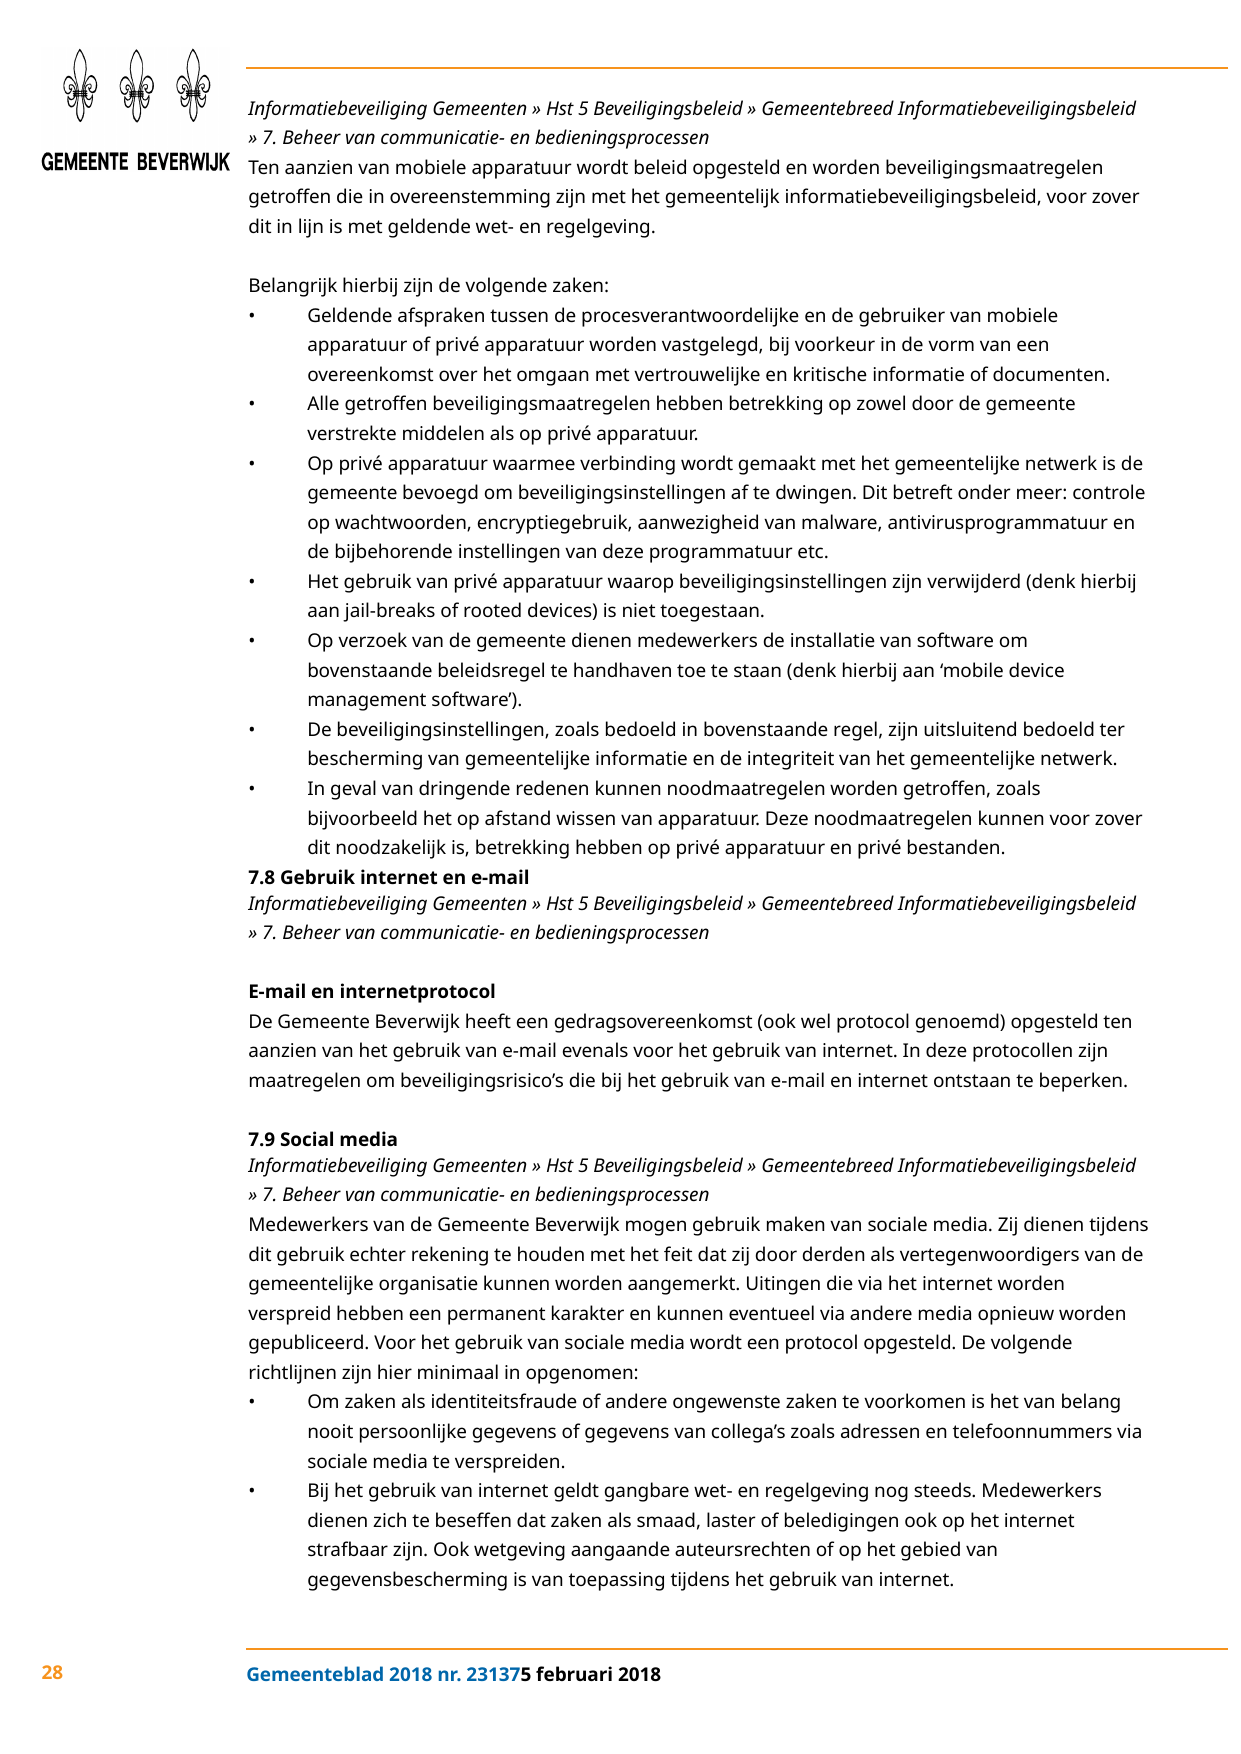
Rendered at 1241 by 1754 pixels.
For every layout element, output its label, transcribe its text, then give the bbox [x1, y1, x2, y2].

list Alle getroffen beveiligingsmaatregelen hebben betrekking op zowel door de gemeente verstrekte middelen als op privé apparatuur. [248, 391, 1152, 446]
list Bij het gebruik van internet geldt gangbare wet- en regelgeving nog steeds. Medewerkers dienen zich te beseffen dat zaken als smaad, laster of beledigingen ook op het internet strafbaar zijn. Ook wetgeving aangaande auteursrechten of op het gebied van gegevensbescherming is van toepassing tijdens het gebruik van internet. [248, 1477, 1152, 1592]
list Het gebruik van privé apparatuur waarop beveiligingsinstellingen zijn verwijderd (denk hierbij aan jail-breaks of rooted devices) is niet toegestaan. [248, 568, 1152, 623]
picture [41, 47, 231, 172]
text Informatiebeveiliging Gemeenten » Hst 5 Beveiligingsbeleid » Gemeentebreed Informatiebeveiligingsbeleid » 7. Beheer van communicatie- en bedieningsprocessen [248, 1152, 1152, 1207]
list In geval van dringende redenen kunnen noodmaatregelen worden getroffen, zoals bijvoorbeeld het op afstand wissen van apparatuur. Deze noodmaatregelen kunnen voor zover dit noodzakelijk is, betrekking hebben op privé apparatuur en privé bestanden. [248, 775, 1152, 860]
list De beveiligingsinstellingen, zoals bedoeld in bovenstaande regel, zijn uitsluitend bedoeld ter bescherming van gemeentelijke informatie en de integriteit van het gemeentelijke netwerk. [248, 716, 1152, 771]
text Informatiebeveiliging Gemeenten » Hst 5 Beveiligingsbeleid » Gemeentebreed Informatiebeveiligingsbeleid » 7. Beheer van communicatie- en bedieningsprocessen [248, 95, 1152, 150]
text De Gemeente Beverwijk heeft een gedragsovereenkomst (ook wel protocol genoemd) opgesteld ten aanzien van het gebruik van e-mail evenals voor het gebruik van internet. In deze protocollen zijn maatregelen om beveiligingsrisico’s die bij het gebruik van e-mail en internet ontstaan te beperken. [248, 1008, 1152, 1093]
list Op verzoek van de gemeente dienen medewerkers de installatie van software om bovenstaande beleidsregel te handhaven toe te staan (denk hierbij aan ‘mobile device management software’). [248, 627, 1152, 712]
list Geldende afspraken tussen de procesverantwoordelijke en de gebruiker van mobiele apparatuur of privé apparatuur worden vastgelegd, bij voorkeur in de vorm van een overeenkomst over het omgaan met vertrouwelijke en kritische informatie of documenten. [248, 302, 1152, 387]
text Belangrijk hierbij zijn de volgende zaken: [248, 272, 1152, 298]
list Op privé apparatuur waarmee verbinding wordt gemaakt met het gemeentelijke netwerk is de gemeente bevoegd om beveiligingsinstellingen af te dwingen. Dit betreft onder meer: controle op wachtwoorden, encryptiegebruik, aanwezigheid van malware, antivirusprogrammatuur en de bijbehorende instellingen van deze programmatuur etc. [248, 450, 1152, 564]
text E-mail en internetprotocol [248, 978, 1152, 1004]
text 7.9 Social media [248, 1126, 1152, 1152]
text Informatiebeveiliging Gemeenten » Hst 5 Beveiligingsbeleid » Gemeentebreed Informatiebeveiligingsbeleid » 7. Beheer van communicatie- en bedieningsprocessen [248, 890, 1152, 945]
text 7.8 Gebruik internet en e-mail [248, 864, 1152, 890]
list Om zaken als identiteitsfraude of andere ongewenste zaken te voorkomen is het van belang nooit persoonlijke gegevens of gegevens van collega’s zoals adressen en telefoonnummers via sociale media te verspreiden. [248, 1389, 1152, 1474]
text Medewerkers van de Gemeente Beverwijk mogen gebruik maken van sociale media. Zij dienen tijdens dit gebruik echter rekening te houden met het feit dat zij door derden als vertegenwoordigers van de gemeentelijke organisatie kunnen worden aangemerkt. Uitingen die via het internet worden verspreid hebben een permanent karakter en kunnen eventueel via andere media opnieuw worden gepubliceerd. Voor het gebruik van sociale media wordt een protocol opgesteld. De volgende richtlijnen zijn hier minimaal in opgenomen: [248, 1211, 1152, 1385]
text Ten aanzien van mobiele apparatuur wordt beleid opgesteld en worden beveiligingsmaatregelen getroffen die in overeenstemming zijn met het gemeentelijk informatiebeveiligingsbeleid, voor zover dit in lijn is met geldende wet- en regelgeving. [248, 154, 1152, 239]
